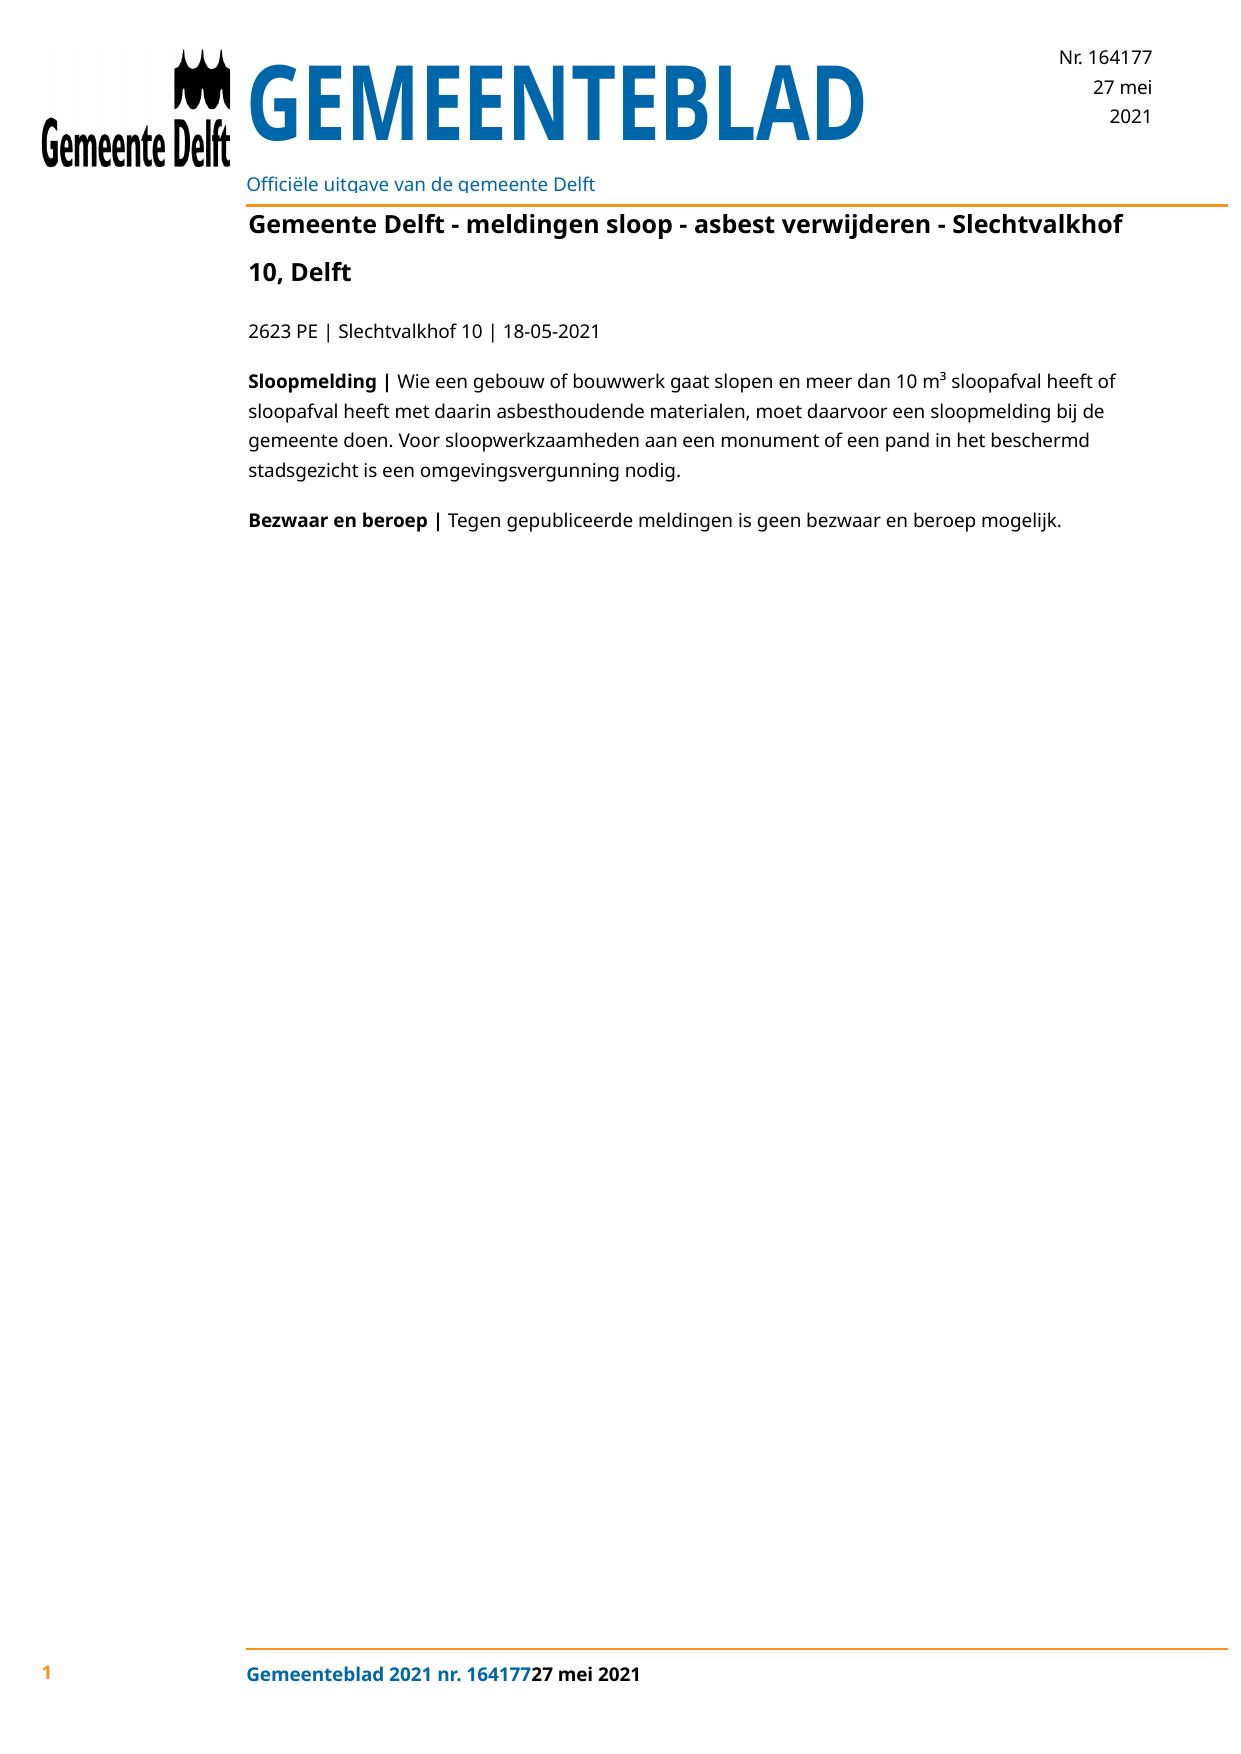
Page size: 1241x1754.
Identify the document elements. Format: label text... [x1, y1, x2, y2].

text 2623 PE | Slechtvalkhof 10 | 18-05-2021 [248, 318, 1152, 344]
picture [41, 47, 231, 172]
text Gemeente Delft - meldingen sloop - asbest verwijderen - Slechtvalkhof 10, Delft [248, 207, 1152, 288]
text Bezwaar en beroep | Tegen gepubliceerde meldingen is geen bezwaar en beroep mogelijk. [248, 507, 1152, 533]
text Sloopmelding | Wie een gebouw of bouwwerk gaat slopen en meer dan 10 m³ sloopafval heeft of sloopafval heeft met daarin asbesthoudende materialen, moet daarvoor een sloopmelding bij de gemeente doen. Voor sloopwerkzaamheden aan een monument of een pand in het beschermd stadsgezicht is een omgevingsvergunning nodig. [248, 368, 1152, 483]
